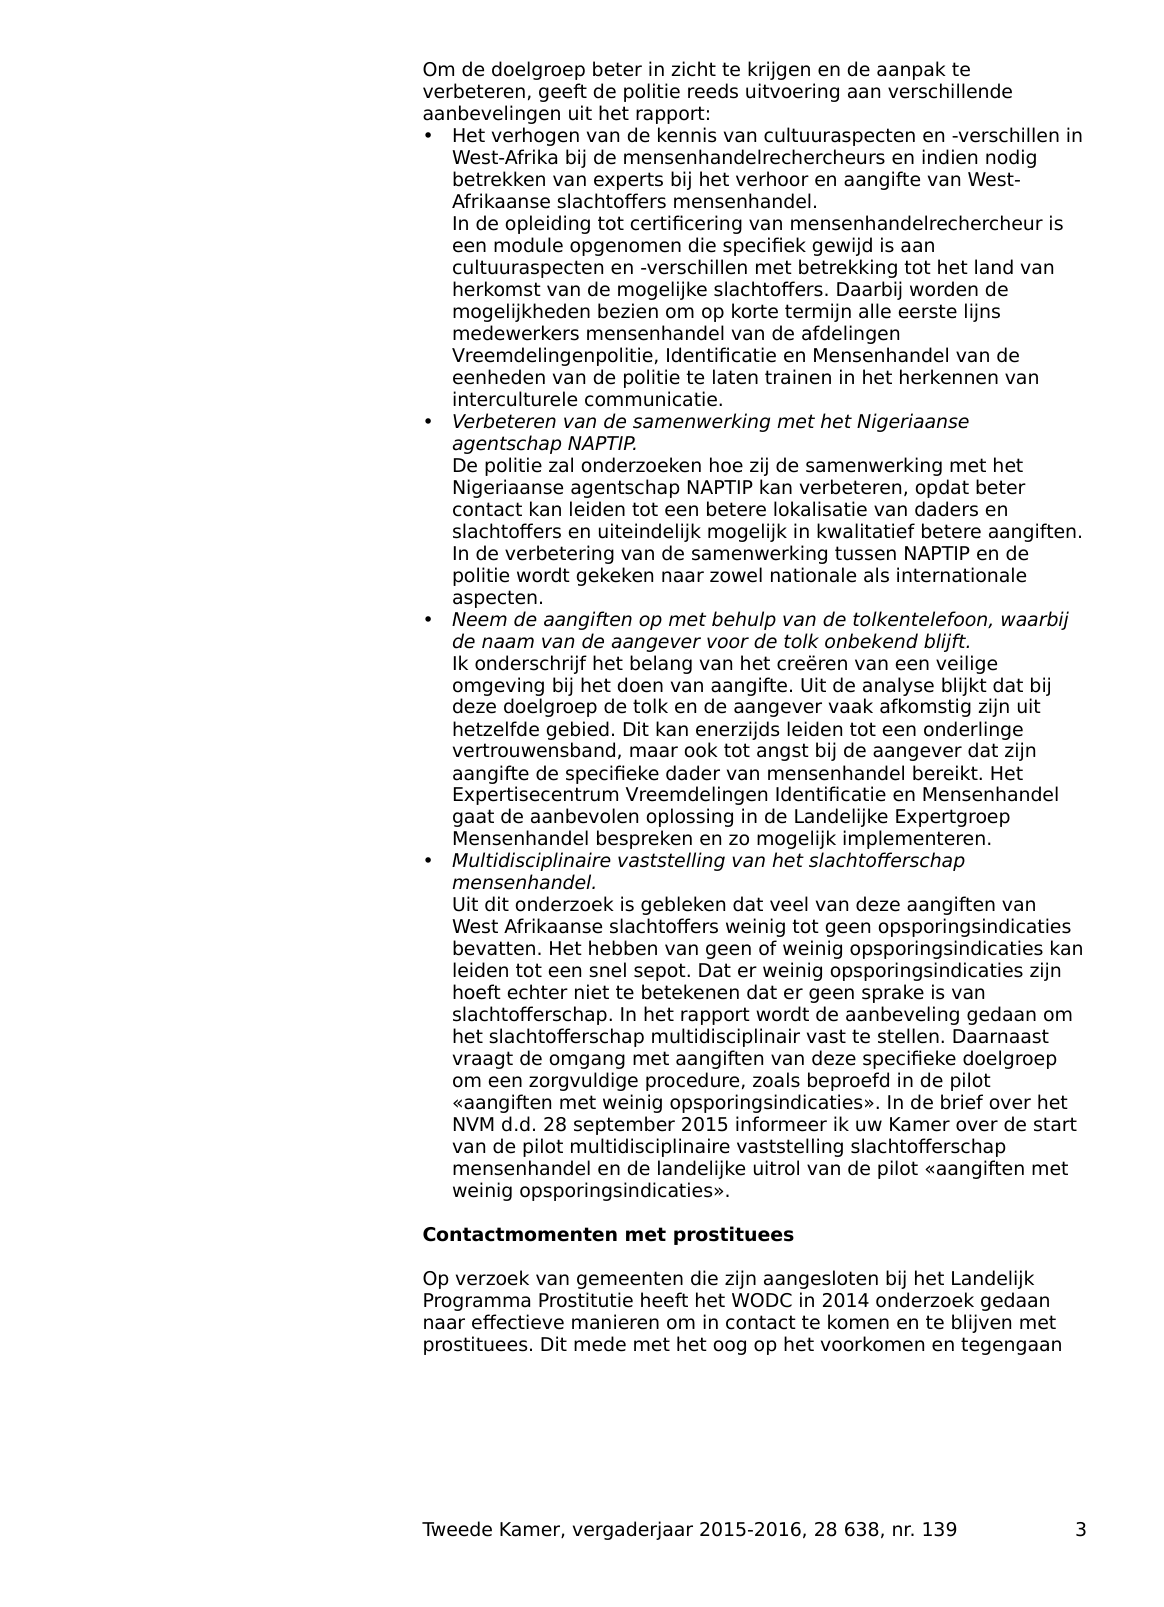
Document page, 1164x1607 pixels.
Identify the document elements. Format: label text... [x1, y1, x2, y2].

text • Neem de aangiften op met behulp van de tolkentelefoon, waarbij de naam van de aangever voor de tolk onbekend blijft. [422, 608, 1087, 652]
text Uit dit onderzoek is gebleken dat veel van deze aangiften van West Afrikaanse slachtoffers weinig tot geen opsporingsindicaties bevatten. Het hebben van geen of weinig opsporingsindicaties kan leiden tot een snel sepot. Dat er weinig opsporingsindicaties zijn hoeft echter niet te betekenen dat er geen sprake is van slachtofferschap. In het rapport wordt de aanbeveling gedaan om het slachtofferschap multidisciplinair vast te stellen. Daarnaast vraagt de omgang met aangiften van deze specifieke doelgroep om een zorgvuldige procedure, zoals beproefd in de pilot «aangiften met weinig opsporingsindicaties». In de brief over het NVM d.d. 28 september 2015 informeer ik uw Kamer over de start van de pilot multidisciplinaire vaststelling slachtofferschap mensenhandel en de landelijke uitrol van de pilot «aangiften met weinig opsporingsindicaties». [452, 894, 1087, 1202]
text Ik onderschrijf het belang van het creëren van een veilige omgeving bij het doen van aangifte. Uit de analyse blijkt dat bij deze doelgroep de tolk en de aangever vaak afkomstig zijn uit hetzelfde gebied. Dit kan enerzijds leiden tot een onderlinge vertrouwensband, maar ook tot angst bij de aangever dat zijn aangifte de specifieke dader van mensenhandel bereikt. Het Expertisecentrum Vreemdelingen Identificatie en Mensenhandel gaat de aanbevolen oplossing in de Landelijke Expertgroep Mensenhandel bespreken en zo mogelijk implementeren. [452, 652, 1087, 850]
text De politie zal onderzoeken hoe zij de samenwerking met het Nigeriaanse agentschap NAPTIP kan verbeteren, opdat beter contact kan leiden tot een betere lokalisatie van daders en slachtoffers en uiteindelijk mogelijk in kwalitatief betere aangiften. In de verbetering van de samenwerking tussen NAPTIP en de politie wordt gekeken naar zowel nationale als internationale aspecten. [452, 455, 1087, 608]
subtitle Contactmomenten met prostituees [422, 1224, 1087, 1246]
text • Verbeteren van de samenwerking met het Nigeriaanse agentschap NAPTIP. [422, 411, 1087, 455]
text Om de doelgroep beter in zicht te krijgen en de aanpak te verbeteren, geeft de politie reeds uitvoering aan verschillende aanbevelingen uit het rapport: [422, 59, 1087, 125]
text In de opleiding tot certificering van mensenhandelrechercheur is een module opgenomen die specifiek gewijd is aan cultuuraspecten en -verschillen met betrekking tot het land van herkomst van de mogelijke slachtoffers. Daarbij worden de mogelijkheden bezien om op korte termijn alle eerste lijns medewerkers mensenhandel van de afdelingen Vreemdelingenpolitie, Identificatie en Mensenhandel van de eenheden van de politie te laten trainen in het herkennen van interculturele communicatie. [452, 213, 1087, 411]
text • Multidisciplinaire vaststelling van het slachtofferschap mensenhandel. [422, 850, 1087, 894]
text • Het verhogen van de kennis van cultuuraspecten en -verschillen in West-Afrika bij de mensenhandelrechercheurs en indien nodig betrekken van experts bij het verhoor en aangifte van West-Afrikaanse slachtoffers mensenhandel. [422, 125, 1087, 213]
text Op verzoek van gemeenten die zijn aangesloten bij het Landelijk Programma Prostitutie heeft het WODC in 2014 onderzoek gedaan naar effectieve manieren om in contact te komen en te blijven met prostituees. Dit mede met het oog op het voorkomen en tegengaan [422, 1268, 1087, 1356]
